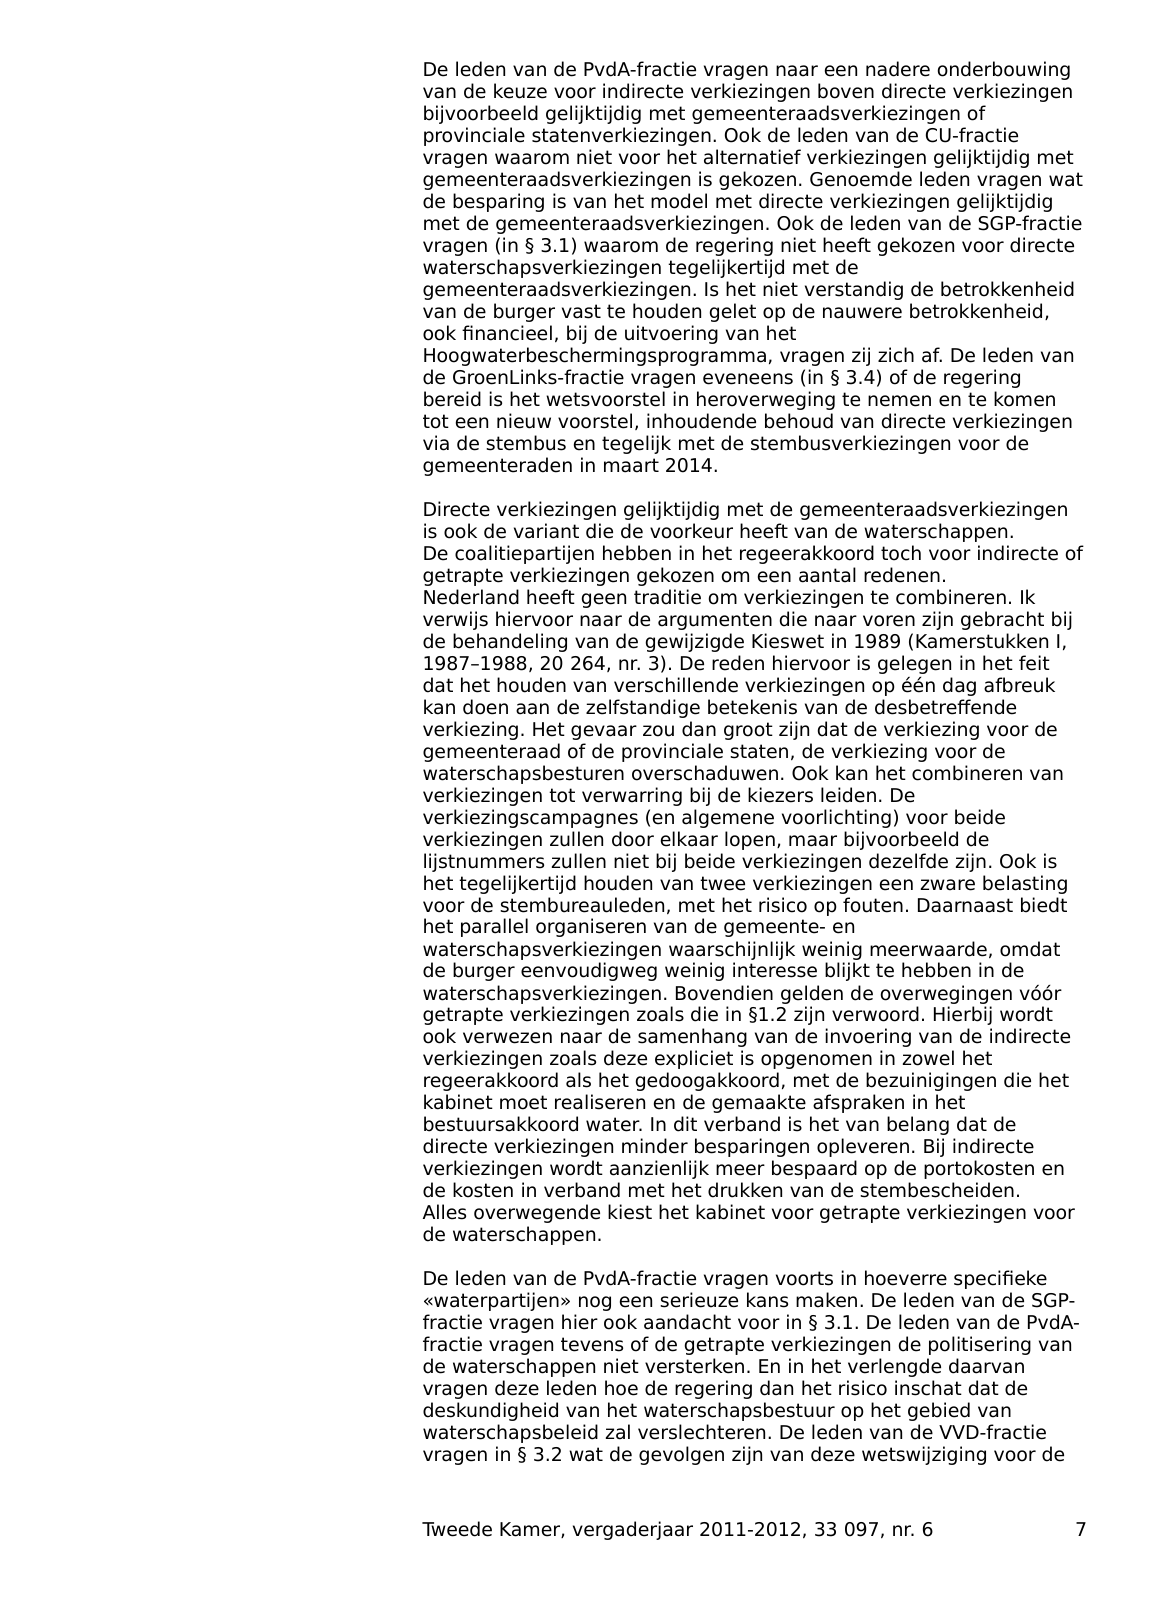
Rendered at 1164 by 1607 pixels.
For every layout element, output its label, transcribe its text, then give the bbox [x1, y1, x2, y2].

text Nederland heeft geen traditie om verkiezingen te combineren. Ik verwijs hiervoor naar de argumenten die naar voren zijn gebracht bij de behandeling van de gewijzigde Kieswet in 1989 (Kamerstukken I, 1987–1988, 20 264, nr. 3). De reden hiervoor is gelegen in het feit dat het houden van verschillende verkiezingen op één dag afbreuk kan doen aan de zelfstandige betekenis van de desbetreffende verkiezing. Het gevaar zou dan groot zijn dat de verkiezing voor de gemeenteraad of de provinciale staten, de verkiezing voor de waterschapsbesturen overschaduwen. Ook kan het combineren van verkiezingen tot verwarring bij de kiezers leiden. De verkiezingscampagnes (en algemene voorlichting) voor beide verkiezingen zullen door elkaar lopen, maar bijvoorbeeld de lijstnummers zullen niet bij beide verkiezingen dezelfde zijn. Ook is het tegelijkertijd houden van twee verkiezingen een zware belasting voor de stembureauleden, met het risico op fouten. Daarnaast biedt het parallel organiseren van de gemeente- en waterschapsverkiezingen waarschijnlijk weinig meerwaarde, omdat de burger eenvoudigweg weinig interesse blijkt te hebben in de waterschapsverkiezingen. Bovendien gelden de overwegingen vóór getrapte verkiezingen zoals die in §1.2 zijn verwoord. Hierbij wordt ook verwezen naar de samenhang van de invoering van de indirecte verkiezingen zoals deze expliciet is opgenomen in zowel het regeerakkoord als het gedoogakkoord, met de bezuinigingen die het kabinet moet realiseren en de gemaakte afspraken in het bestuursakkoord water. In dit verband is het van belang dat de directe verkiezingen minder besparingen opleveren. Bij indirecte verkiezingen wordt aanzienlijk meer bespaard op de portokosten en de kosten in verband met het drukken van de stembescheiden. [422, 587, 1087, 1202]
text De leden van de PvdA-fractie vragen voorts in hoeverre specifieke «waterpartijen» nog een serieuze kans maken. De leden van de SGP-fractie vragen hier ook aandacht voor in § 3.1. De leden van de PvdA-fractie vragen tevens of de getrapte verkiezingen de politisering van de waterschappen niet versterken. En in het verlengde daarvan vragen deze leden hoe de regering dan het risico inschat dat de deskundigheid van het waterschapsbestuur op het gebied van waterschapsbeleid zal verslechteren. De leden van de VVD-fractie vragen in § 3.2 wat de gevolgen zijn van deze wetswijziging voor de [422, 1268, 1087, 1466]
text Directe verkiezingen gelijktijdig met de gemeenteraadsverkiezingen is ook de variant die de voorkeur heeft van de waterschappen. [422, 499, 1087, 543]
text Alles overwegende kiest het kabinet voor getrapte verkiezingen voor de waterschappen. [422, 1202, 1087, 1246]
text De leden van de PvdA-fractie vragen naar een nadere onderbouwing van de keuze voor indirecte verkiezingen boven directe verkiezingen bijvoorbeeld gelijktijdig met gemeenteraadsverkiezingen of provinciale statenverkiezingen. Ook de leden van de CU-fractie vragen waarom niet voor het alternatief verkiezingen gelijktijdig met gemeenteraadsverkiezingen is gekozen. Genoemde leden vragen wat de besparing is van het model met directe verkiezingen gelijktijdig met de gemeenteraadsverkiezingen. Ook de leden van de SGP-fractie vragen (in § 3.1) waarom de regering niet heeft gekozen voor directe waterschapsverkiezingen tegelijkertijd met de gemeenteraadsverkiezingen. Is het niet verstandig de betrokkenheid van de burger vast te houden gelet op de nauwere betrokkenheid, ook financieel, bij de uitvoering van het Hoogwaterbeschermingsprogramma, vragen zij zich af. De leden van de GroenLinks-fractie vragen eveneens (in § 3.4) of de regering bereid is het wetsvoorstel in heroverweging te nemen en te komen tot een nieuw voorstel, inhoudende behoud van directe verkiezingen via de stembus en tegelijk met de stembusverkiezingen voor de gemeenteraden in maart 2014. [422, 59, 1087, 477]
text De coalitiepartijen hebben in het regeerakkoord toch voor indirecte of getrapte verkiezingen gekozen om een aantal redenen. [422, 543, 1087, 587]
